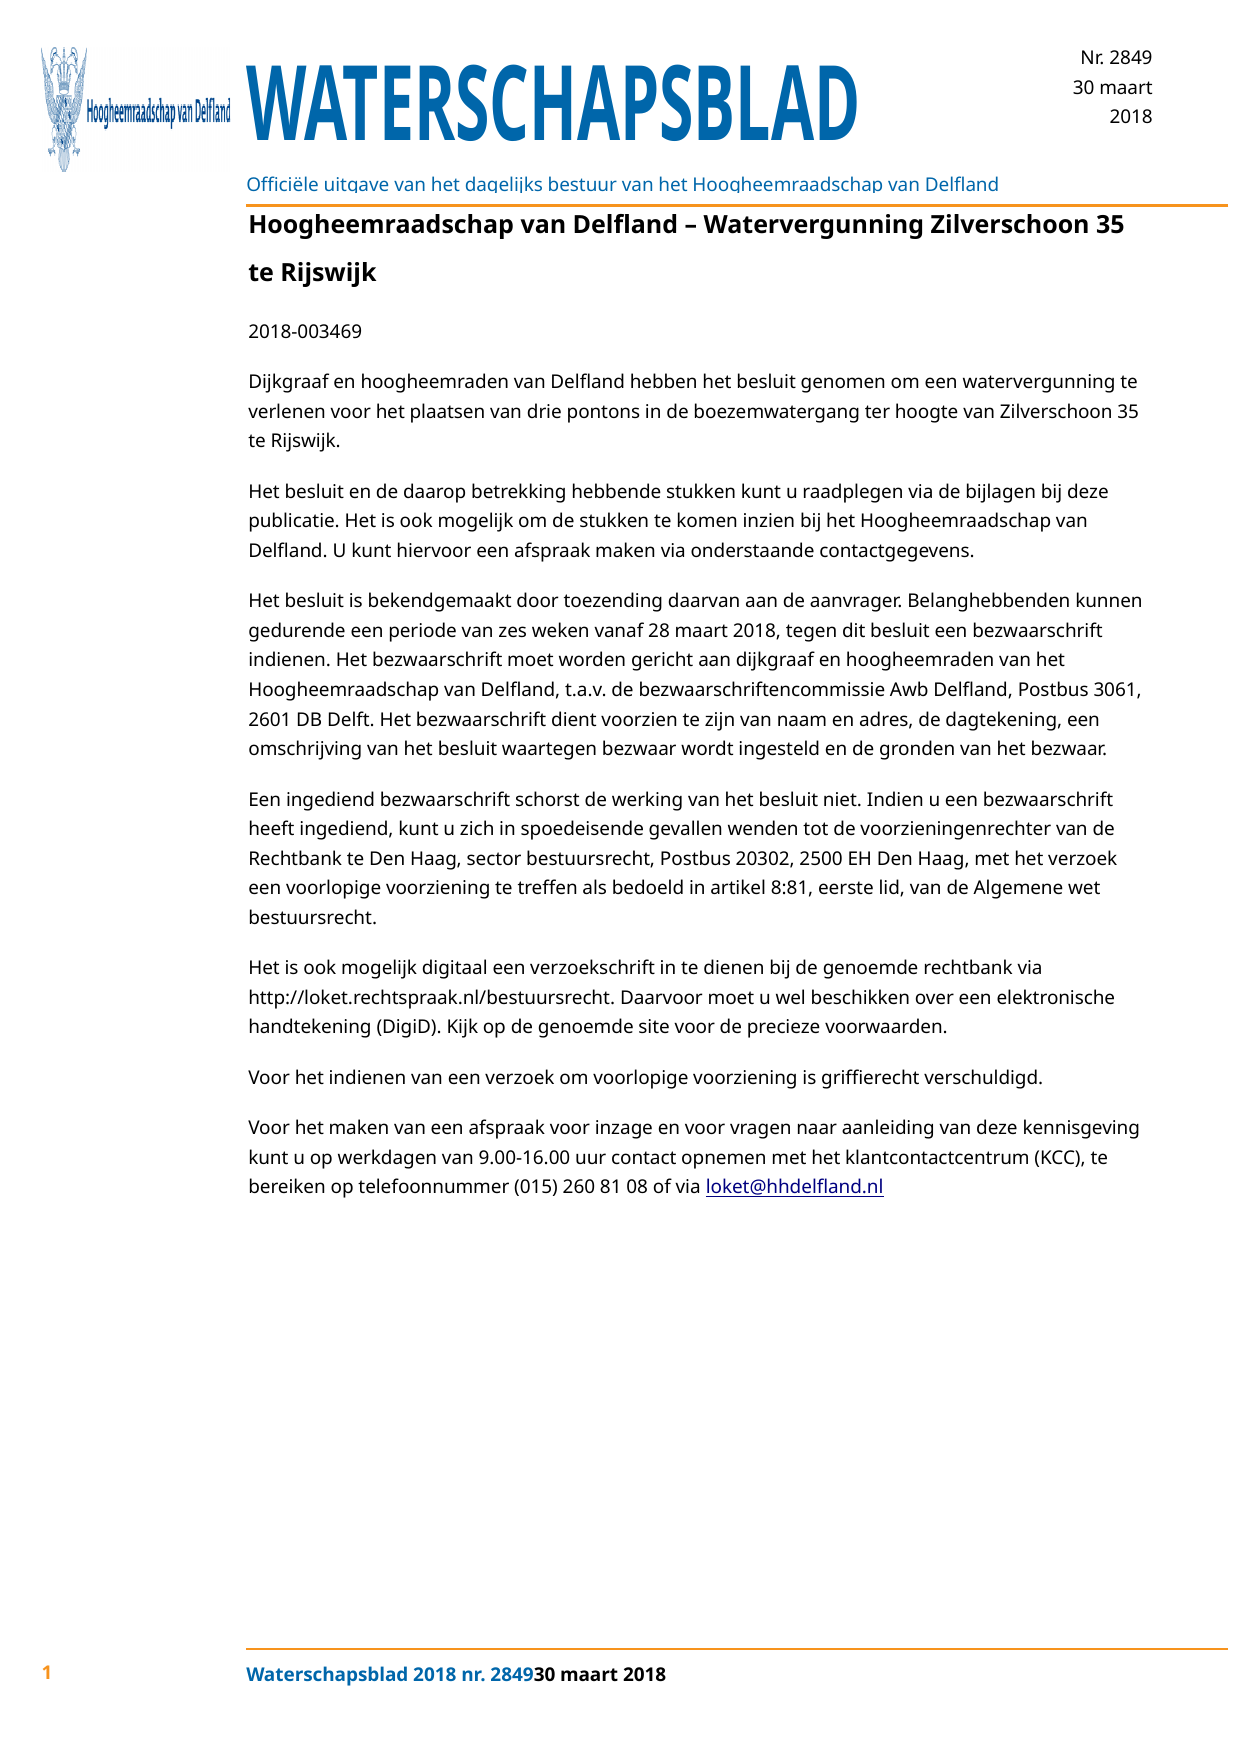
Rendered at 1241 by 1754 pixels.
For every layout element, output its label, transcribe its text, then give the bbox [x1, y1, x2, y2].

text Dijkgraaf en hoogheemraden van Delfland hebben het besluit genomen om een watervergunning te verlenen voor het plaatsen van drie pontons in de boezemwatergang ter hoogte van Zilverschoon 35 te Rijswijk. [248, 368, 1152, 453]
text Voor het indienen van een verzoek om voorlopige voorziening is griffierecht verschuldigd. [248, 1064, 1152, 1090]
text Het is ook mogelijk digitaal een verzoekschrift in te dienen bij de genoemde rechtbank via http://loket.rechtspraak.nl/bestuursrecht. Daarvoor moet u wel beschikken over een elektronische handtekening (DigiD). Kijk op de genoemde site voor de precieze voorwaarden. [248, 954, 1152, 1039]
text Het besluit is bekendgemaakt door toezending daarvan aan de aanvrager. Belanghebbenden kunnen gedurende een periode van zes weken vanaf 28 maart 2018, tegen dit besluit een bezwaarschrift indienen. Het bezwaarschrift moet worden gericht aan dijkgraaf en hoogheemraden van het Hoogheemraadschap van Delfland, t.a.v. de bezwaarschriftencommissie Awb Delfland, Postbus 3061, 2601 DB Delft. Het bezwaarschrift dient voorzien te zijn van naam en adres, de dagtekening, een omschrijving van het besluit waartegen bezwaar wordt ingesteld en de gronden van het bezwaar. [248, 587, 1152, 761]
picture [41, 47, 231, 172]
text 2018-003469 [248, 318, 1152, 344]
text Voor het maken van een afspraak voor inzage en voor vragen naar aanleiding van deze kennisgeving kunt u op werkdagen van 9.00-16.00 uur contact opnemen met het klantcontactcentrum (KCC), te bereiken op telefoonnummer (015) 260 81 08 of via loket@hhdelfland.nl [248, 1114, 1152, 1199]
text Het besluit en de daarop betrekking hebbende stukken kunt u raadplegen via de bijlagen bij deze publicatie. Het is ook mogelijk om de stukken te komen inzien bij het Hoogheemraadschap van Delfland. U kunt hiervoor een afspraak maken via onderstaande contactgegevens. [248, 478, 1152, 563]
text Hoogheemraadschap van Delfland – Watervergunning Zilverschoon 35 te Rijswijk [248, 207, 1152, 288]
text Een ingediend bezwaarschrift schorst de werking van het besluit niet. Indien u een bezwaarschrift heeft ingediend, kunt u zich in spoedeisende gevallen wenden tot de voorzieningenrechter van de Rechtbank te Den Haag, sector bestuursrecht, Postbus 20302, 2500 EH Den Haag, met het verzoek een voorlopige voorziening te treffen als bedoeld in artikel 8:81, eerste lid, van de Algemene wet bestuursrecht. [248, 786, 1152, 930]
